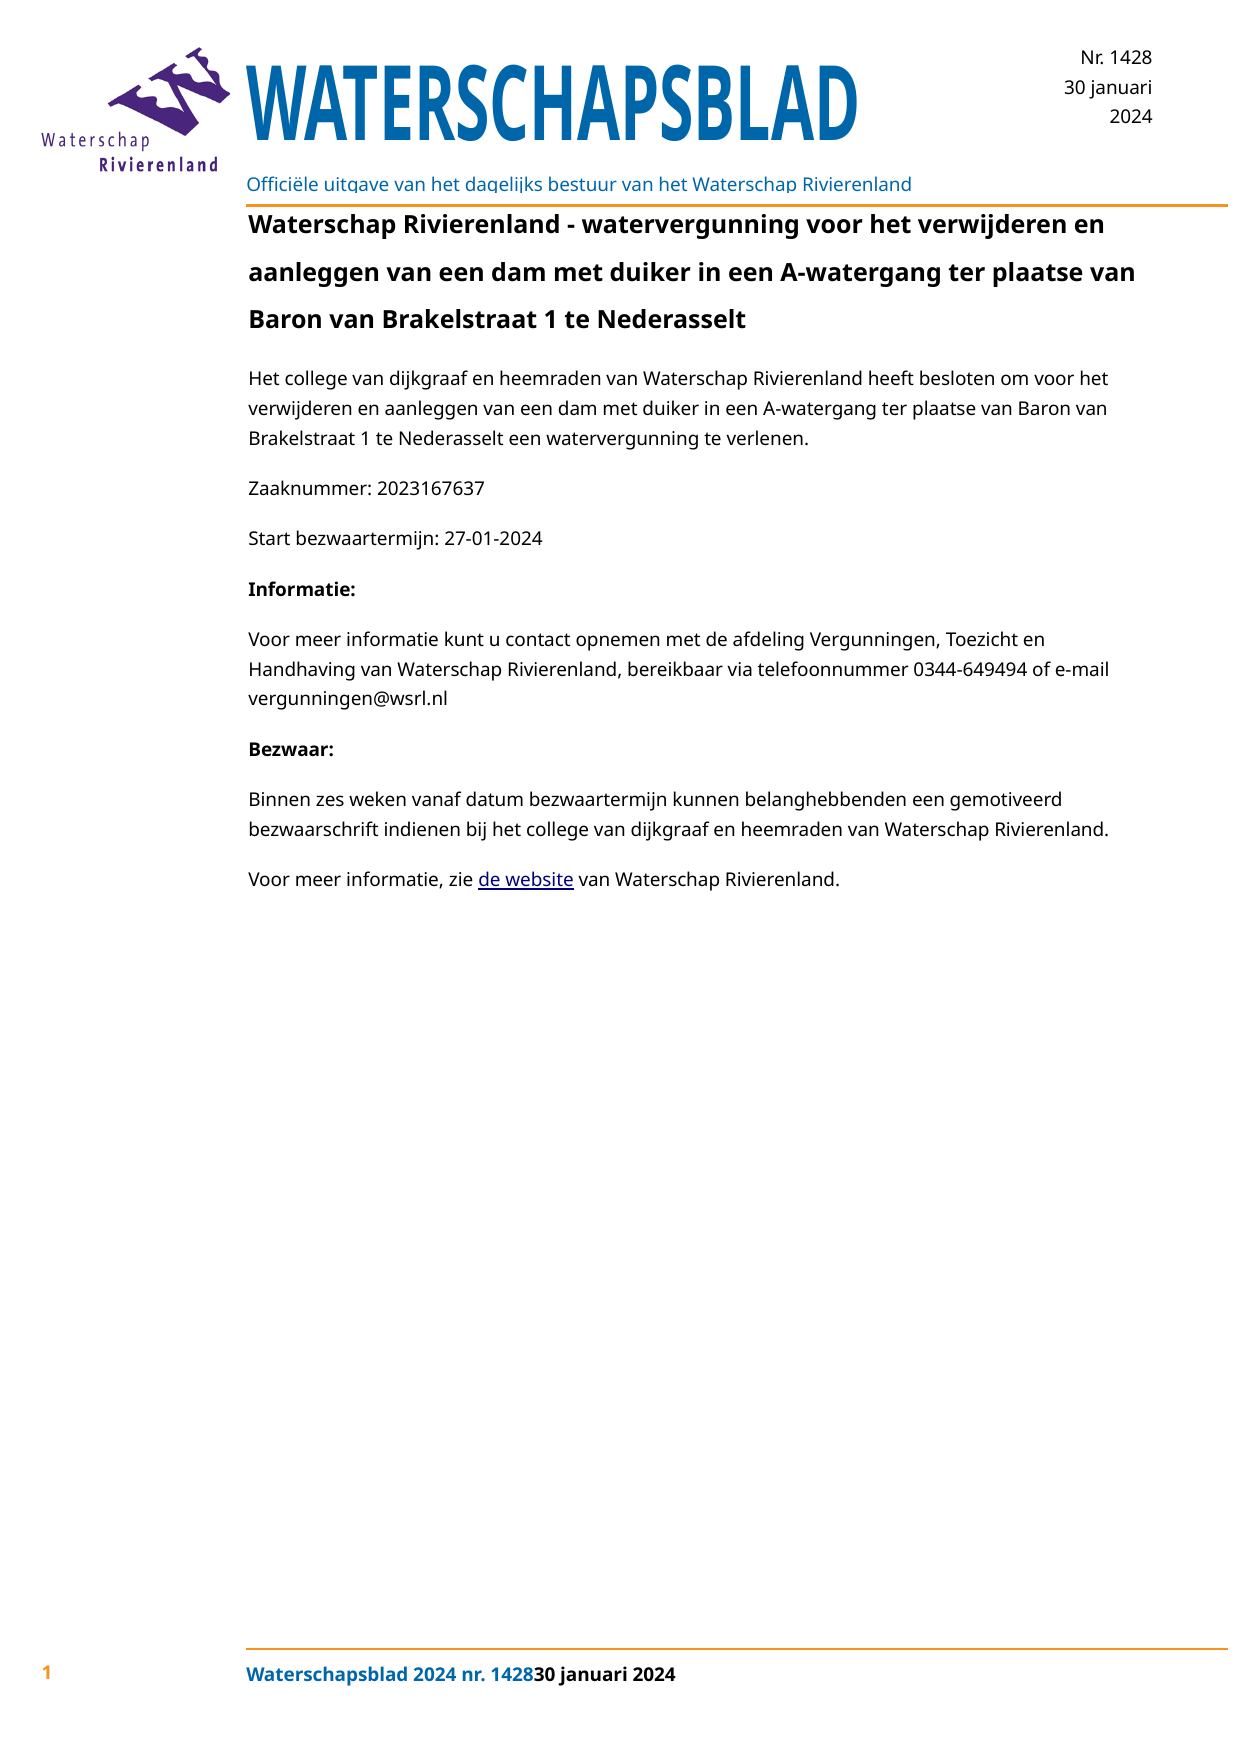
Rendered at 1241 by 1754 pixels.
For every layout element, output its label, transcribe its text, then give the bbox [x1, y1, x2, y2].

text Waterschap Rivierenland - watervergunning voor het verwijderen en aanleggen van een dam met duiker in een A-watergang ter plaatse van Baron van Brakelstraat 1 te Nederasselt [248, 207, 1152, 336]
text Informatie: [248, 576, 1152, 602]
text Bezwaar: [248, 736, 1152, 762]
text Binnen zes weken vanaf datum bezwaartermijn kunnen belanghebbenden een gemotiveerd bezwaarschrift indienen bij het college van dijkgraaf en heemraden van Waterschap Rivierenland. [248, 786, 1152, 842]
text Het college van dijkgraaf en heemraden van Waterschap Rivierenland heeft besloten om voor het verwijderen en aanleggen van een dam met duiker in een A-watergang ter plaatse van Baron van Brakelstraat 1 te Nederasselt een watervergunning te verlenen. [248, 366, 1152, 450]
picture [41, 47, 231, 172]
text Voor meer informatie, zie de website van Waterschap Rivierenland. [248, 866, 1152, 892]
text Zaaknummer: 2023167637 [248, 475, 1152, 501]
text Start bezwaartermijn: 27-01-2024 [248, 526, 1152, 551]
text Voor meer informatie kunt u contact opnemen met de afdeling Vergunningen, Toezicht en Handhaving van Waterschap Rivierenland, bereikbaar via telefoonnummer 0344-649494 of e-mail vergunningen@wsrl.nl [248, 626, 1152, 711]
